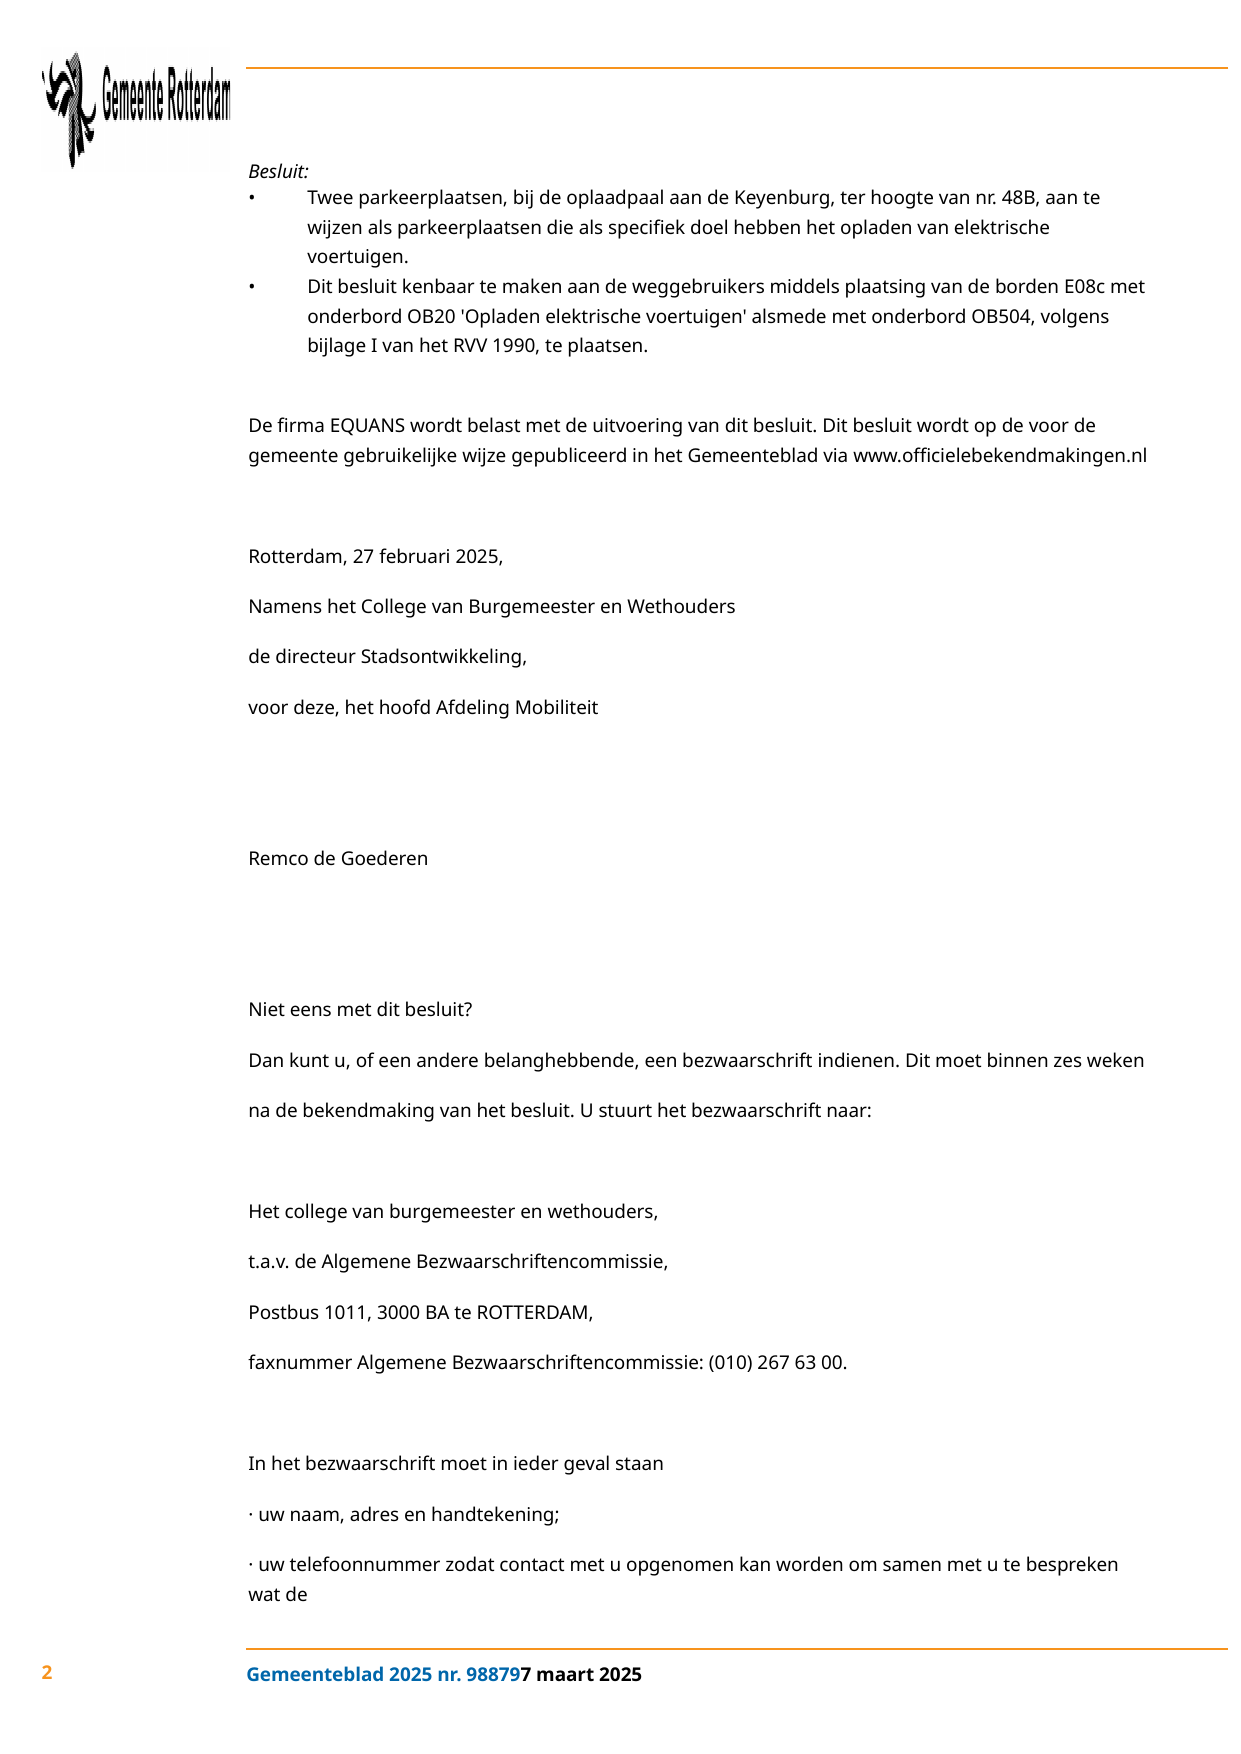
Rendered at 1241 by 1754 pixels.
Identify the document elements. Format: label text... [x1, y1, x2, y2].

text Postbus 1011, 3000 BA te ROTTERDAM, [248, 1299, 1152, 1325]
text Remco de Goederen [248, 845, 1152, 871]
text Niet eens met dit besluit? [248, 997, 1152, 1022]
text na de bekendmaking van het besluit. U stuurt het bezwaarschrift naar: [248, 1097, 1152, 1123]
text faxnummer Algemene Bezwaarschriftencommissie: (010) 267 63 00. [248, 1349, 1152, 1375]
picture [41, 47, 231, 172]
text Rotterdam, 27 februari 2025, [248, 543, 1152, 568]
text t.a.v. de Algemene Bezwaarschriftencommissie, [248, 1249, 1152, 1274]
text · uw naam, adres en handtekening; [248, 1501, 1152, 1526]
text Besluit: [248, 159, 1152, 184]
text De firma EQUANS wordt belast met de uitvoering van dit besluit. Dit besluit wordt op de voor de gemeente gebruikelijke wijze gepubliceerd in het Gemeenteblad via www.officielebekendmakingen.nl [248, 412, 1152, 468]
text Dan kunt u, of een andere belanghebbende, een bezwaarschrift indienen. Dit moet binnen zes weken [248, 1047, 1152, 1073]
text Namens het College van Burgemeester en Wethouders [248, 593, 1152, 619]
text · uw telefoonnummer zodat contact met u opgenomen kan worden om samen met u te bespreken wat de [248, 1551, 1152, 1606]
list Twee parkeerplaatsen, bij de oplaadpaal aan de Keyenburg, ter hoogte van nr. 48B, aan te wijzen als parkeerplaatsen die als specifiek doel hebben het opladen van elektrische voertuigen. [248, 184, 1152, 269]
text Het college van burgemeester en wethouders, [248, 1198, 1152, 1224]
text In het bezwaarschrift moet in ieder geval staan [248, 1450, 1152, 1476]
text voor deze, het hoofd Afdeling Mobiliteit [248, 694, 1152, 720]
list Dit besluit kenbaar te maken aan de weggebruikers middels plaatsing van de borden E08c met onderbord OB20 'Opladen elektrische voertuigen' alsmede met onderbord OB504, volgens bijlage I van het RVV 1990, te plaatsen. [248, 273, 1152, 358]
text de directeur Stadsontwikkeling, [248, 644, 1152, 669]
